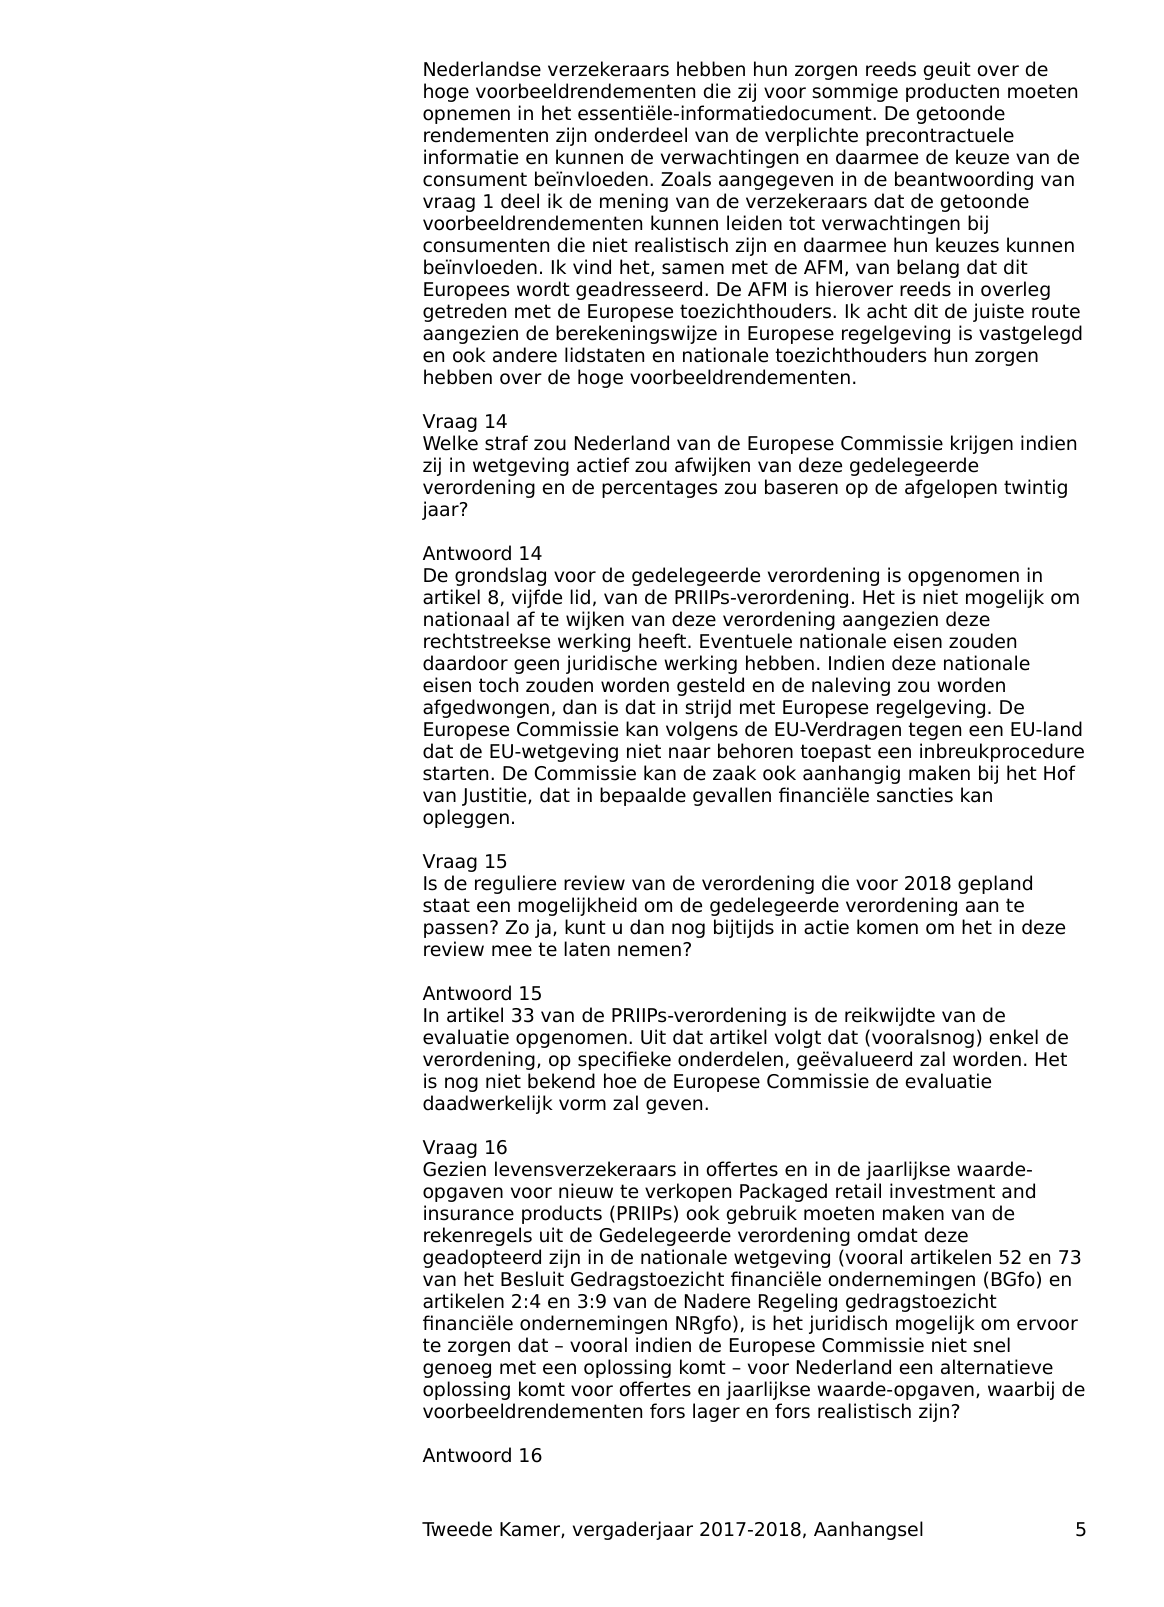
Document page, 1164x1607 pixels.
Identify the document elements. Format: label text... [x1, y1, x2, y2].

text Gezien levensverzekeraars in offertes en in de jaarlijkse waarde-opgaven voor nieuw te verkopen Packaged retail investment and insurance products (PRIIPs) ook gebruik moeten maken van de rekenregels uit de Gedelegeerde verordening omdat deze geadopteerd zijn in de nationale wetgeving (vooral artikelen 52 en 73 van het Besluit Gedragstoezicht financiële ondernemingen (BGfo) en artikelen 2:4 en 3:9 van de Nadere Regeling gedragstoezicht financiële ondernemingen NRgfo), is het juridisch mogelijk om ervoor te zorgen dat – vooral indien de Europese Commissie niet snel genoeg met een oplossing komt – voor Nederland een alternatieve oplossing komt voor offertes en jaarlijkse waarde-opgaven, waarbij de voorbeeldrendementen fors lager en fors realistisch zijn? [422, 1159, 1087, 1423]
text Vraag 15 [422, 851, 1087, 873]
text De grondslag voor de gedelegeerde verordening is opgenomen in artikel 8, vijfde lid, van de PRIIPs-verordening. Het is niet mogelijk om nationaal af te wijken van deze verordening aangezien deze rechtstreekse werking heeft. Eventuele nationale eisen zouden daardoor geen juridische werking hebben. Indien deze nationale eisen toch zouden worden gesteld en de naleving zou worden afgedwongen, dan is dat in strijd met Europese regelgeving. De Europese Commissie kan volgens de EU-Verdragen tegen een EU-land dat de EU-wetgeving niet naar behoren toepast een inbreukprocedure starten. De Commissie kan de zaak ook aanhangig maken bij het Hof van Justitie, dat in bepaalde gevallen financiële sancties kan opleggen. [422, 565, 1087, 829]
text Vraag 16 [422, 1137, 1087, 1159]
text Is de reguliere review van de verordening die voor 2018 gepland staat een mogelijkheid om de gedelegeerde verordening aan te passen? Zo ja, kunt u dan nog bijtijds in actie komen om het in deze review mee te laten nemen? [422, 873, 1087, 961]
text In artikel 33 van de PRIIPs-verordening is de reikwijdte van de evaluatie opgenomen. Uit dat artikel volgt dat (vooralsnog) enkel de verordening, op specifieke onderdelen, geëvalueerd zal worden. Het is nog niet bekend hoe de Europese Commissie de evaluatie daadwerkelijk vorm zal geven. [422, 1005, 1087, 1115]
text Antwoord 15 [422, 983, 1087, 1005]
text Vraag 14 [422, 411, 1087, 433]
text Nederlandse verzekeraars hebben hun zorgen reeds geuit over de hoge voorbeeldrendementen die zij voor sommige producten moeten opnemen in het essentiële-informatiedocument. De getoonde rendementen zijn onderdeel van de verplichte precontractuele informatie en kunnen de verwachtingen en daarmee de keuze van de consument beïnvloeden. Zoals aangegeven in de beantwoording van vraag 1 deel ik de mening van de verzekeraars dat de getoonde voorbeeldrendementen kunnen leiden tot verwachtingen bij consumenten die niet realistisch zijn en daarmee hun keuzes kunnen beïnvloeden. Ik vind het, samen met de AFM, van belang dat dit Europees wordt geadresseerd. De AFM is hierover reeds in overleg getreden met de Europese toezichthouders. Ik acht dit de juiste route aangezien de berekeningswijze in Europese regelgeving is vastgelegd en ook andere lidstaten en nationale toezichthouders hun zorgen hebben over de hoge voorbeeldrendementen. [422, 59, 1087, 389]
text Welke straf zou Nederland van de Europese Commissie krijgen indien zij in wetgeving actief zou afwijken van deze gedelegeerde verordening en de percentages zou baseren op de afgelopen twintig jaar? [422, 433, 1087, 521]
text Antwoord 14 [422, 543, 1087, 565]
text Antwoord 16 [422, 1445, 1087, 1467]
